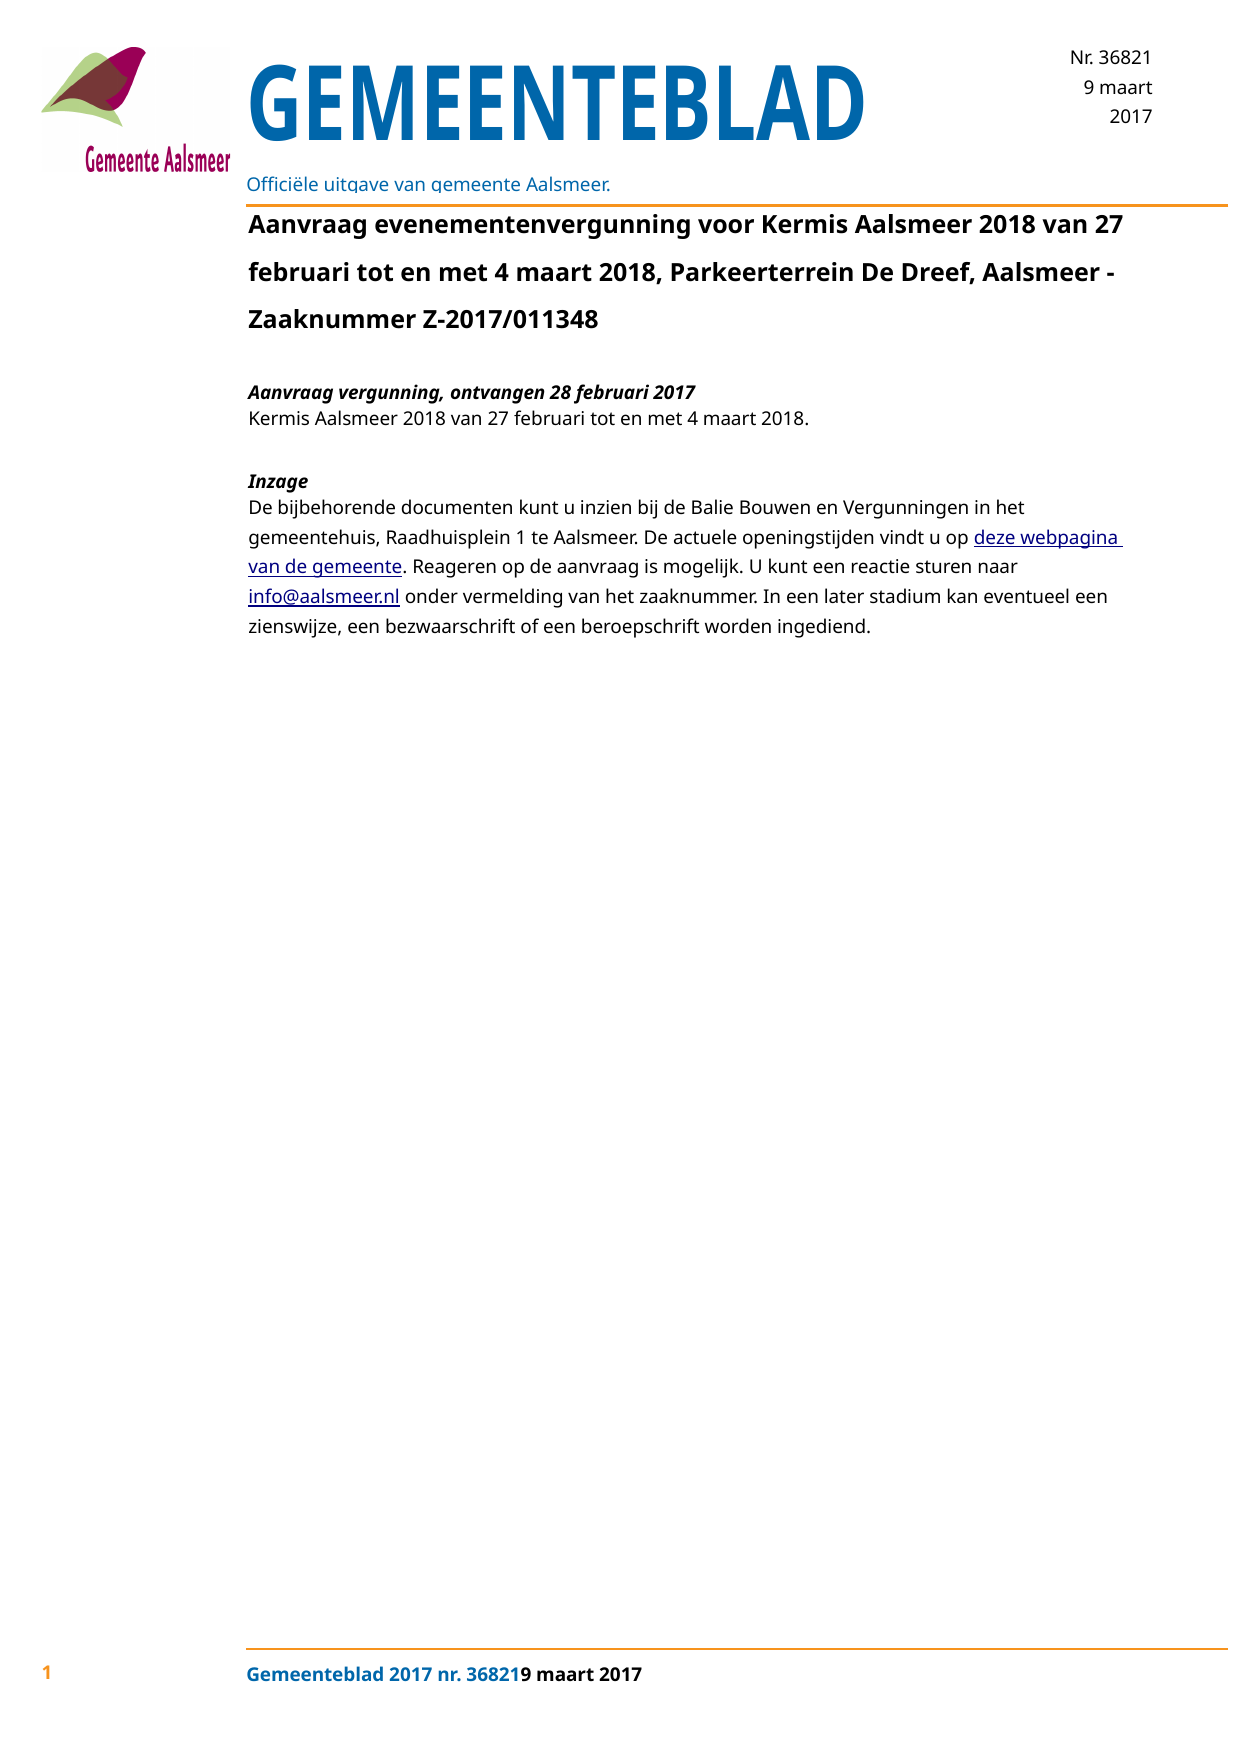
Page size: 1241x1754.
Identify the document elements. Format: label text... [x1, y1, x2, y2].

text ​ [248, 663, 1152, 689]
text Aanvraag evenementenvergunning voor Kermis Aalsmeer 2018 van 27 februari tot en met 4 maart 2018, Parkeerterrein De Dreef, Aalsmeer - Zaaknummer Z-2017/011348 [248, 207, 1152, 336]
text De bijbehorende documenten kunt u inzien bij de Balie Bouwen en Vergunningen in het gemeentehuis, Raadhuisplein 1 te Aalsmeer. De actuele openingstijden vindt u op deze webpagina van de gemeente. Reageren op de aanvraag is mogelijk. U kunt een reactie sturen naar info@aalsmeer.nl onder vermelding van het zaaknummer. In een later stadium kan eventueel een zienswijze, een bezwaarschrift of een beroepschrift worden ingediend. [248, 494, 1152, 638]
picture [41, 47, 231, 172]
text Inzage [248, 469, 1152, 494]
text Aanvraag vergunning, ontvangen 28 februari 2017 [248, 379, 1152, 405]
text Kermis Aalsmeer 2018 van 27 februari tot en met 4 maart 2018. [248, 405, 1152, 431]
